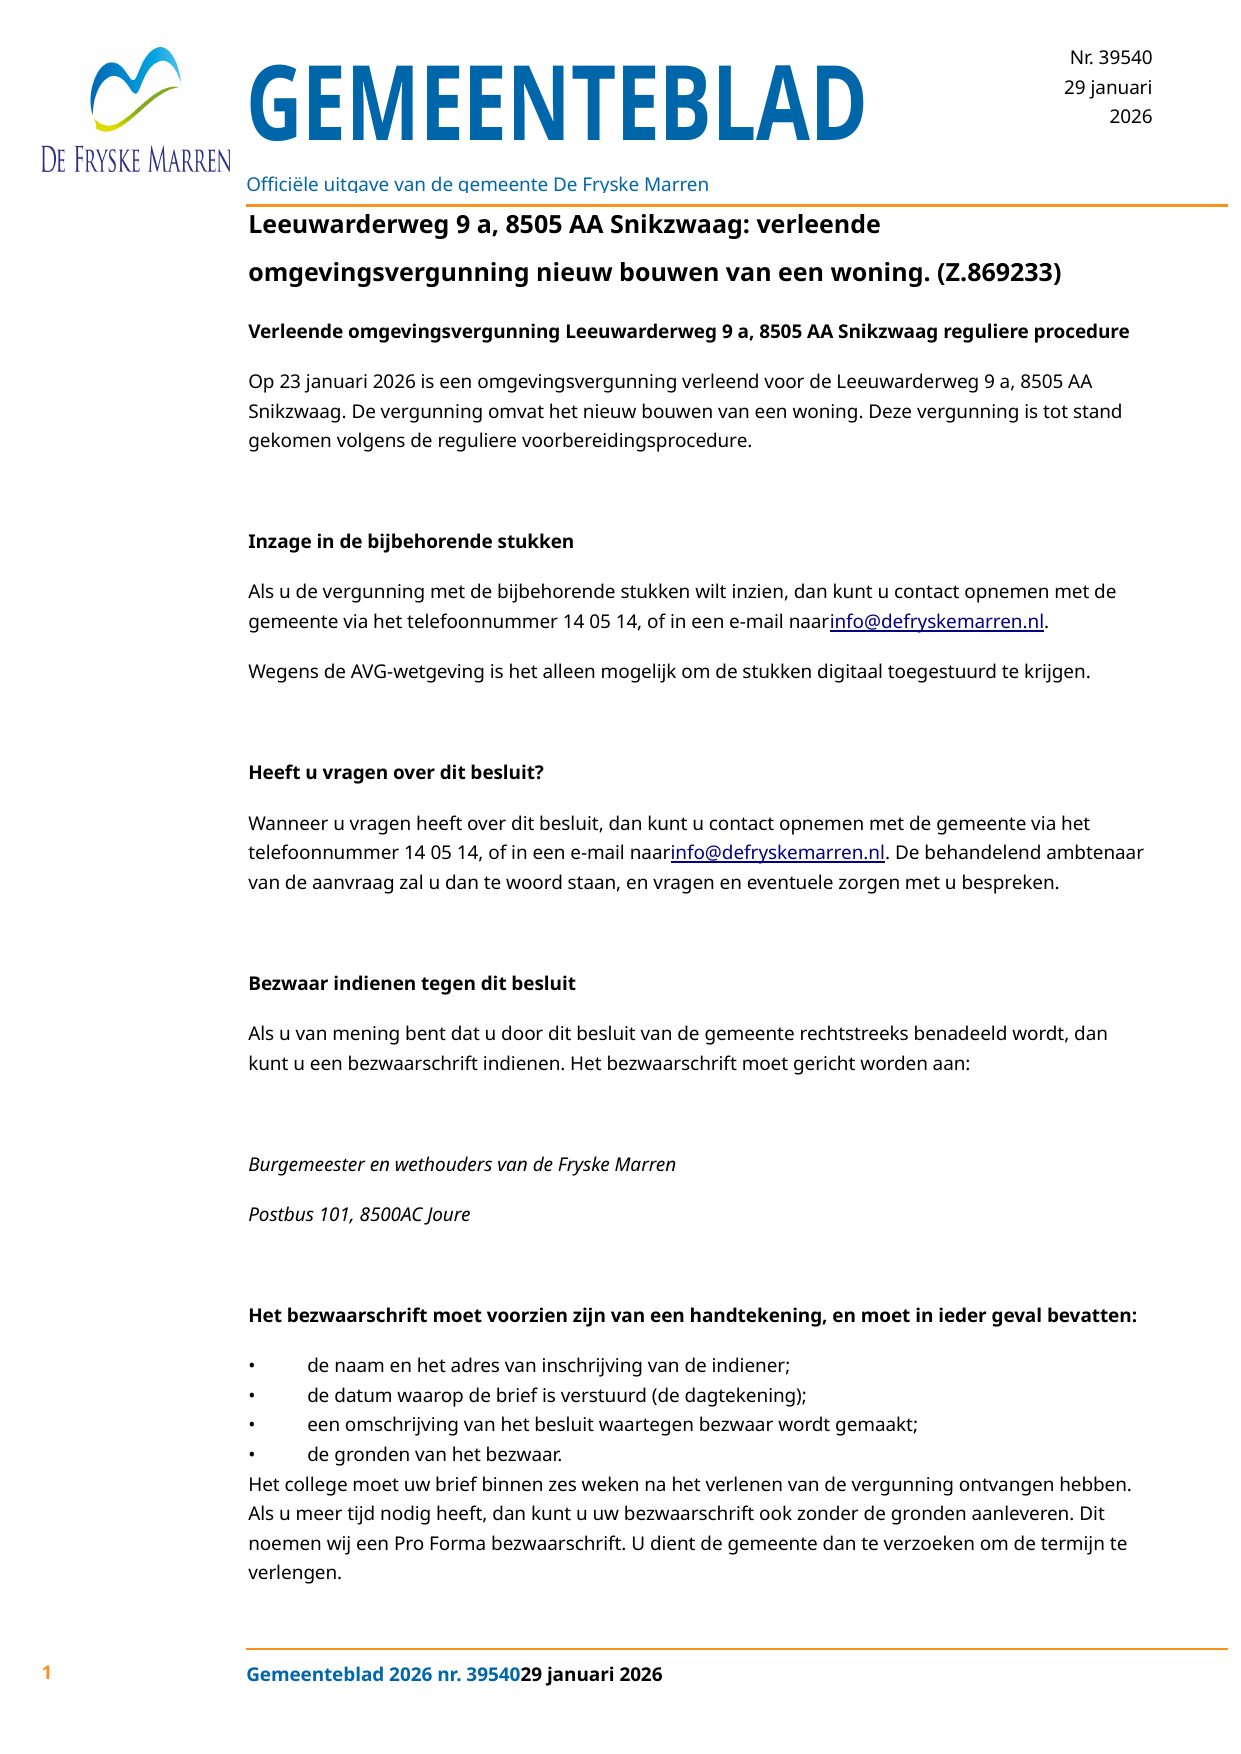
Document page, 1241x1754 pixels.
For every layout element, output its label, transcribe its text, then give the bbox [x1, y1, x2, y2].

text Als u van mening bent dat u door dit besluit van de gemeente rechtstreeks benadeeld wordt, dan kunt u een bezwaarschrift indienen. Het bezwaarschrift moet gericht worden aan: [248, 1020, 1152, 1076]
text Wegens de AVG-wetgeving is het alleen mogelijk om de stukken digitaal toegestuurd te krijgen. [248, 659, 1152, 684]
text Het bezwaarschrift moet voorzien zijn van een handtekening, en moet in ieder geval bevatten: [248, 1302, 1152, 1328]
text Als u de vergunning met de bijbehorende stukken wilt inzien, dan kunt u contact opnemen met de gemeente via het telefoonnummer 14 05 14, of in een e-mail naarinfo@defryskemarren.nl. [248, 579, 1152, 634]
list de datum waarop de brief is verstuurd (de dagtekening); [248, 1382, 1152, 1408]
list de naam en het adres van inschrijving van de indiener; [248, 1352, 1152, 1378]
text Het college moet uw brief binnen zes weken na het verlenen van de vergunning ontvangen hebben. Als u meer tijd nodig heeft, dan kunt u uw bezwaarschrift ook zonder de gronden aanleveren. Dit noemen wij een Pro Forma bezwaarschrift. U dient de gemeente dan te verzoeken om de termijn te verlengen. [248, 1471, 1152, 1585]
text Op 23 januari 2026 is een omgevingsvergunning verleend voor de Leeuwarderweg 9 a, 8505 AA Snikzwaag. De vergunning omvat het nieuw bouwen van een woning. Deze vergunning is tot stand gekomen volgens de reguliere voorbereidingsprocedure. [248, 368, 1152, 453]
text Postbus 101, 8500AC Joure [248, 1201, 1152, 1227]
list een omschrijving van het besluit waartegen bezwaar wordt gemaakt; [248, 1412, 1152, 1437]
text Heeft u vragen over dit besluit? [248, 759, 1152, 785]
text Inzage in de bijbehorende stukken [248, 528, 1152, 554]
list de gronden van het bezwaar. [248, 1441, 1152, 1467]
text Bezwaar indienen tegen dit besluit [248, 970, 1152, 996]
picture [41, 47, 231, 172]
text Burgemeester en wethouders van de Fryske Marren [248, 1151, 1152, 1177]
text Verleende omgevingsvergunning Leeuwarderweg 9 a, 8505 AA Snikzwaag reguliere procedure [248, 318, 1152, 344]
text Wanneer u vragen heeft over dit besluit, dan kunt u contact opnemen met de gemeente via het telefoonnummer 14 05 14, of in een e-mail naarinfo@defryskemarren.nl. De behandelend ambtenaar van de aanvraag zal u dan te woord staan, en vragen en eventuele zorgen met u bespreken. [248, 810, 1152, 895]
text Leeuwarderweg 9 a, 8505 AA Snikzwaag: verleende omgevingsvergunning nieuw bouwen van een woning. (Z.869233) [248, 207, 1152, 288]
